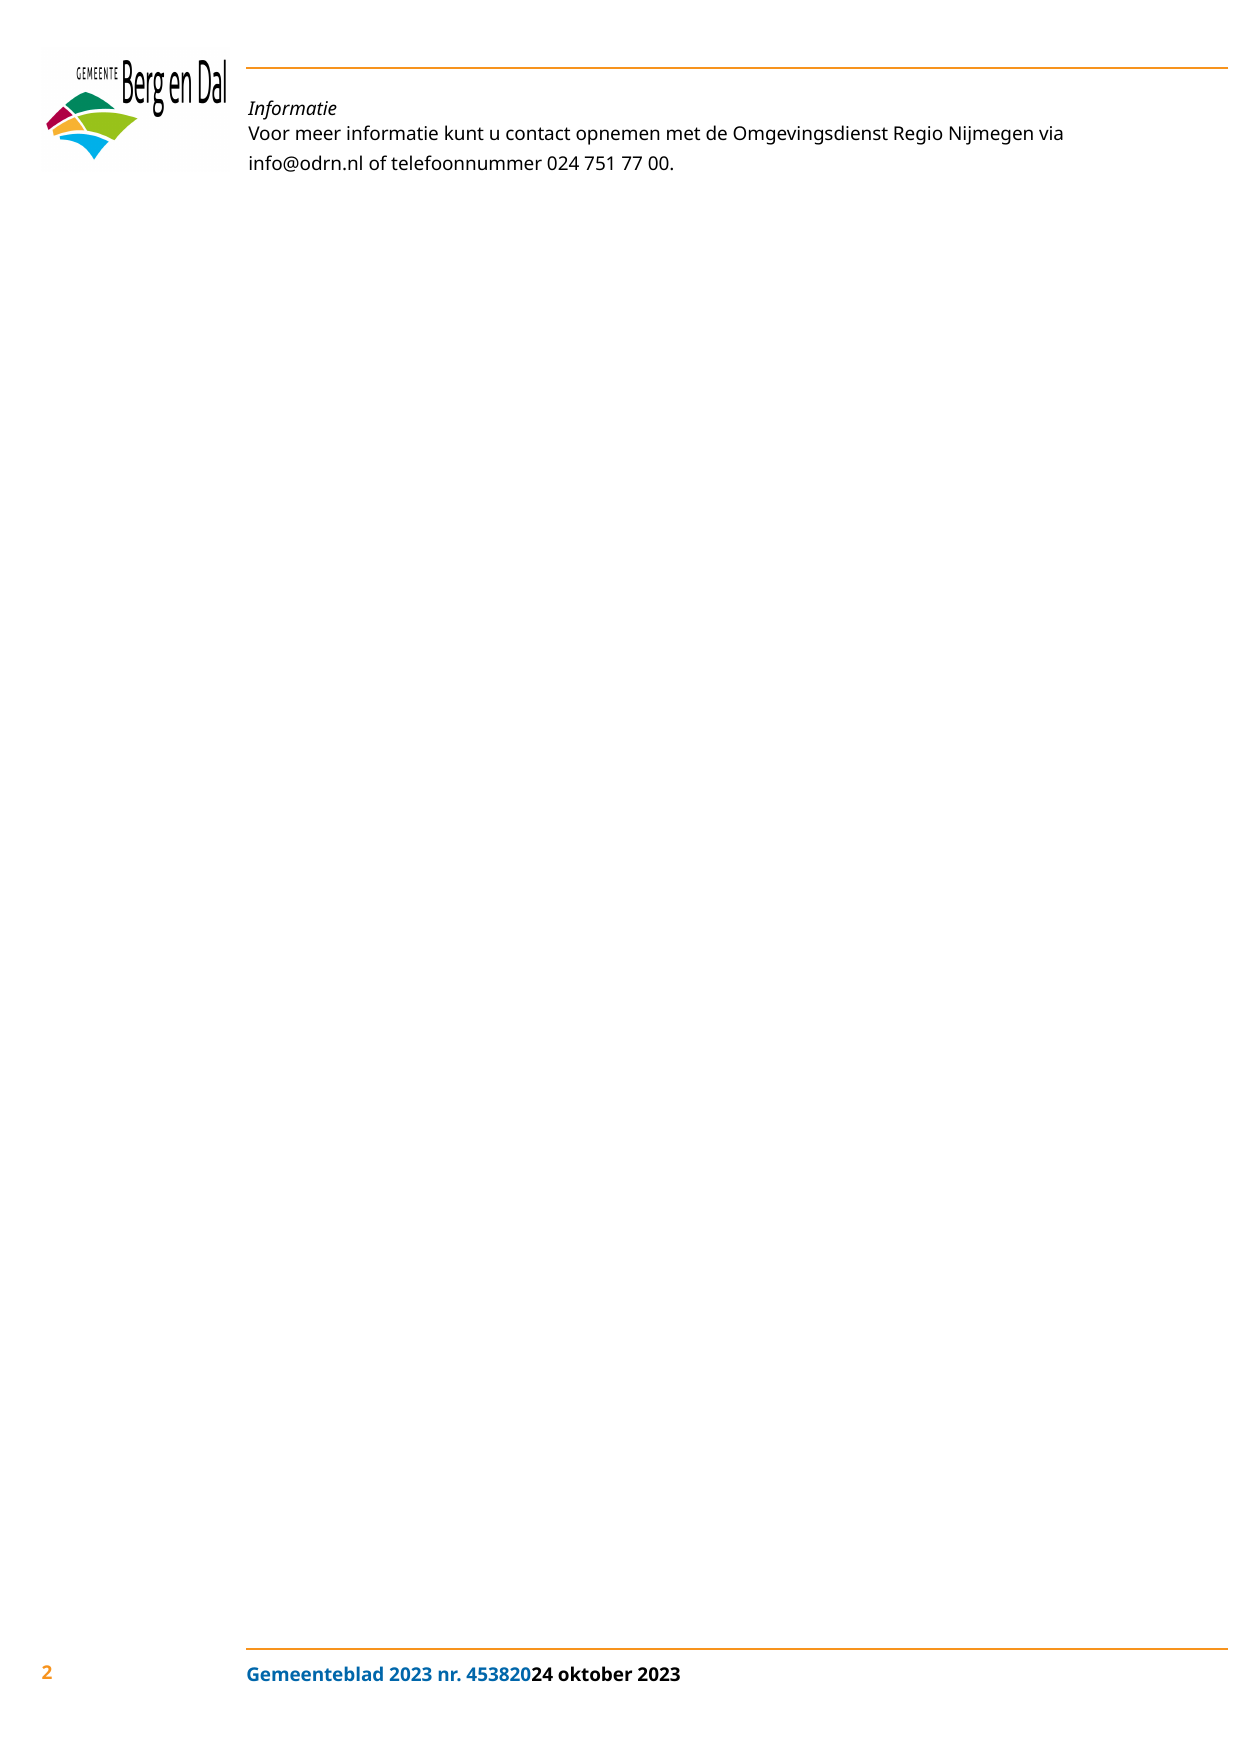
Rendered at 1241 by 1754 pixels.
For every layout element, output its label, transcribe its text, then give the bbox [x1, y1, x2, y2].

text Voor meer informatie kunt u contact opnemen met de Omgevingsdienst Regio Nijmegen via info@odrn.nl of telefoonnummer 024 751 77 00. [248, 121, 1152, 176]
picture [41, 47, 231, 172]
text Informatie [248, 95, 1152, 121]
